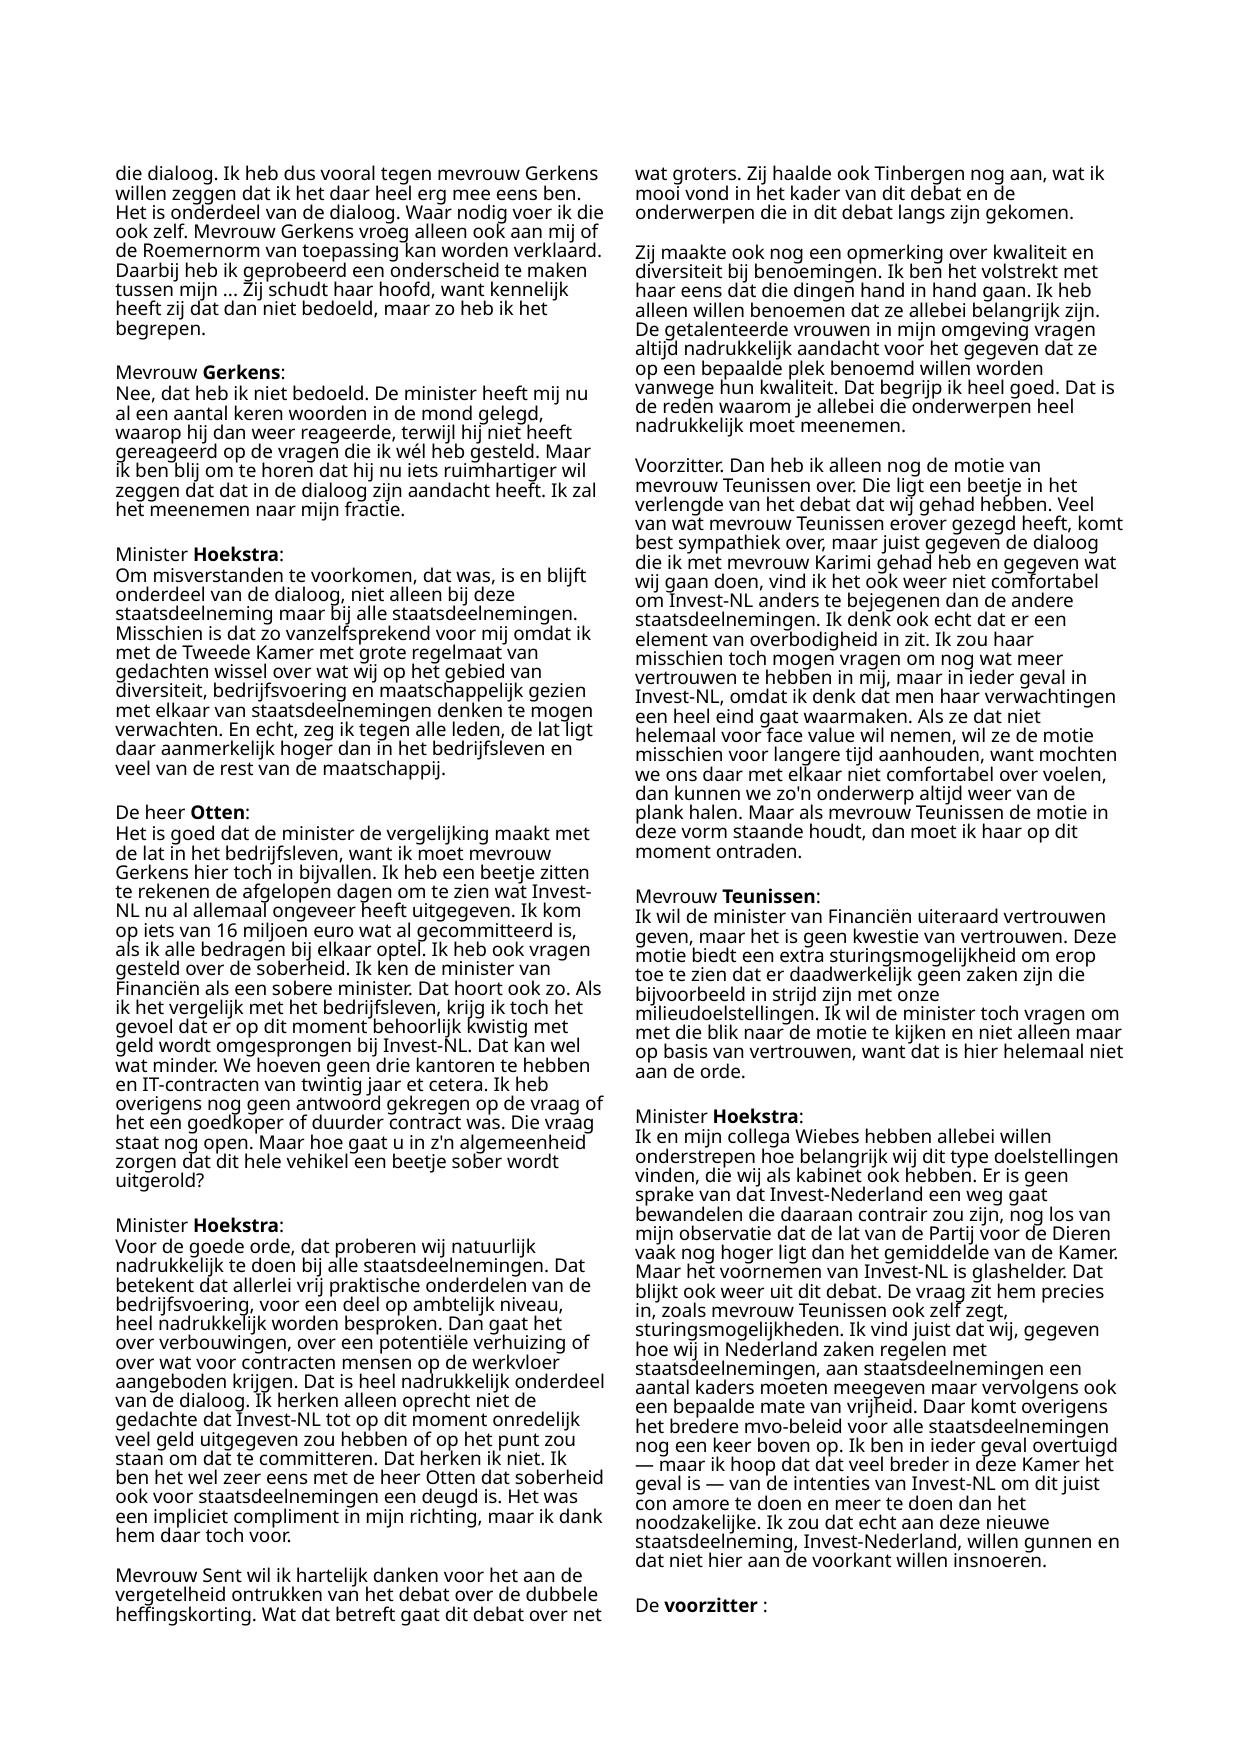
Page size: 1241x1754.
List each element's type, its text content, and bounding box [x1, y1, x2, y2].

text Minister Hoekstra: [115, 1212, 605, 1238]
text Ik wil de minister van Financiën uiteraard vertrouwen geven, maar het is geen kwestie van vertrouwen. Deze motie biedt een extra sturingsmogelijkheid om erop toe te zien dat er daadwerkelijk geen zaken zijn die bijvoorbeeld in strijd zijn met onze milieudoelstellingen. Ik wil de minister toch vragen om met die blik naar de motie te kijken en niet alleen maar op basis van vertrouwen, want dat is hier helemaal niet aan de orde. [635, 908, 1125, 1082]
text die dialoog. Ik heb dus vooral tegen mevrouw Gerkens willen zeggen dat ik het daar heel erg mee eens ben. Het is onderdeel van de dialoog. Waar nodig voer ik die ook zelf. Mevrouw Gerkens vroeg alleen ook aan mij of de Roemernorm van toepassing kan worden verklaard. Daarbij heb ik geprobeerd een onderscheid te maken tussen mijn ... Zij schudt haar hoofd, want kennelijk heeft zij dat dan niet bedoeld, maar zo heb ik het begrepen. [115, 165, 605, 339]
text Minister Hoekstra: [635, 1103, 1125, 1128]
text wat groters. Zij haalde ook Tinbergen nog aan, wat ik mooi vond in het kader van dit debat en de onderwerpen die in dit debat langs zijn gekomen. [635, 165, 1125, 223]
text Ik en mijn collega Wiebes hebben allebei willen onderstrepen hoe belangrijk wij dit type doelstellingen vinden, die wij als kabinet ook hebben. Er is geen sprake van dat Invest-Nederland een weg gaat bewandelen die daaraan contrair zou zijn, nog los van mijn observatie dat de lat van de Partij voor de Dieren vaak nog hoger ligt dan het gemiddelde van de Kamer. Maar het voornemen van Invest-NL is glashelder. Dat blijkt ook weer uit dit debat. De vraag zit hem precies in, zoals mevrouw Teunissen ook zelf zegt, sturingsmogelijkheden. Ik vind juist dat wij, gegeven hoe wij in Nederland zaken regelen met staatsdeelnemingen, aan staatsdeelnemingen een aantal kaders moeten meegeven maar vervolgens ook een bepaalde mate van vrijheid. Daar komt overigens het bredere mvo-beleid voor alle staatsdeelnemingen nog een keer boven op. Ik ben in ieder geval overtuigd — maar ik hoop dat dat veel breder in deze Kamer het geval is — van de intenties van Invest-NL om dit juist con amore te doen en meer te doen dan het noodzakelijke. Ik zou dat echt aan deze nieuwe staatsdeelneming, Invest-Nederland, willen gunnen en dat niet hier aan de voorkant willen insnoeren. [635, 1128, 1125, 1572]
text De heer Otten: [115, 799, 605, 825]
text Voor de goede orde, dat proberen wij natuurlijk nadrukkelijk te doen bij alle staatsdeelnemingen. Dat betekent dat allerlei vrij praktische onderdelen van de bedrijfsvoering, voor een deel op ambtelijk niveau, heel nadrukkelijk worden besproken. Dan gaat het over verbouwingen, over een potentiële verhuizing of over wat voor contracten mensen op de werkvloer aangeboden krijgen. Dat is heel nadrukkelijk onderdeel van de dialoog. Ik herken alleen oprecht niet de gedachte dat Invest-NL tot op dit moment onredelijk veel geld uitgegeven zou hebben of op het punt zou staan om dat te committeren. Dat herken ik niet. Ik ben het wel zeer eens met de heer Otten dat soberheid ook voor staatsdeelnemingen een deugd is. Het was een impliciet compliment in mijn richting, maar ik dank hem daar toch voor. [115, 1238, 605, 1546]
text Het is goed dat de minister de vergelijking maakt met de lat in het bedrijfsleven, want ik moet mevrouw Gerkens hier toch in bijvallen. Ik heb een beetje zitten te rekenen de afgelopen dagen om te zien wat Invest-NL nu al allemaal ongeveer heeft uitgegeven. Ik kom op iets van 16 miljoen euro wat al gecommitteerd is, als ik alle bedragen bij elkaar optel. Ik heb ook vragen gesteld over de soberheid. Ik ken de minister van Financiën als een sobere minister. Dat hoort ook zo. Als ik het vergelijk met het bedrijfsleven, krijg ik toch het gevoel dat er op dit moment behoorlijk kwistig met geld wordt omgesprongen bij Invest-NL. Dat kan wel wat minder. We hoeven geen drie kantoren te hebben en IT-contracten van twintig jaar et cetera. Ik heb overigens nog geen antwoord gekregen op de vraag of het een goedkoper of duurder contract was. Die vraag staat nog open. Maar hoe gaat u in z'n algemeenheid zorgen dat dit hele vehikel een beetje sober wordt uitgerold? [115, 825, 605, 1191]
text Mevrouw Teunissen: [635, 883, 1125, 908]
text Nee, dat heb ik niet bedoeld. De minister heeft mij nu al een aantal keren woorden in de mond gelegd, waarop hij dan weer reageerde, terwijl hij niet heeft gereageerd op de vragen die ik wél heb gesteld. Maar ik ben blij om te horen dat hij nu iets ruimhartiger wil zeggen dat dat in de dialoog zijn aandacht heeft. Ik zal het meenemen naar mijn fractie. [115, 385, 605, 520]
text Zij maakte ook nog een opmerking over kwaliteit en diversiteit bij benoemingen. Ik ben het volstrekt met haar eens dat die dingen hand in hand gaan. Ik heb alleen willen benoemen dat ze allebei belangrijk zijn. De getalenteerde vrouwen in mijn omgeving vragen altijd nadrukkelijk aandacht voor het gegeven dat ze op een bepaalde plek benoemd willen worden vanwege hun kwaliteit. Dat begrijp ik heel goed. Dat is de reden waarom je allebei die onderwerpen heel nadrukkelijk moet meenemen. [635, 244, 1125, 437]
text Minister Hoekstra: [115, 541, 605, 567]
text Mevrouw Sent wil ik hartelijk danken voor het aan de vergetelheid ontrukken van het debat over de dubbele heffingskorting. Wat dat betreft gaat dit debat over net [115, 1567, 605, 1625]
text Om misverstanden te voorkomen, dat was, is en blijft onderdeel van de dialoog, niet alleen bij deze staatsdeelneming maar bij alle staatsdeelnemingen. Misschien is dat zo vanzelfsprekend voor mij omdat ik met de Tweede Kamer met grote regelmaat van gedachten wissel over wat wij op het gebied van diversiteit, bedrijfsvoering en maatschappelijk gezien met elkaar van staatsdeelnemingen denken te mogen verwachten. En echt, zeg ik tegen alle leden, de lat ligt daar aanmerkelijk hoger dan in het bedrijfsleven en veel van de rest van de maatschappij. [115, 567, 605, 779]
text Mevrouw Gerkens: [115, 359, 605, 385]
text De voorzitter : [635, 1593, 1125, 1618]
text Voorzitter. Dan heb ik alleen nog de motie van mevrouw Teunissen over. Die ligt een beetje in het verlengde van het debat dat wij gehad hebben. Veel van wat mevrouw Teunissen erover gezegd heeft, komt best sympathiek over, maar juist gegeven de dialoog die ik met mevrouw Karimi gehad heb en gegeven wat wij gaan doen, vind ik het ook weer niet comfortabel om Invest-NL anders te bejegenen dan de andere staatsdeelnemingen. Ik denk ook echt dat er een element van overbodigheid in zit. Ik zou haar misschien toch mogen vragen om nog wat meer vertrouwen te hebben in mij, maar in ieder geval in Invest-NL, omdat ik denk dat men haar verwachtingen een heel eind gaat waarmaken. Als ze dat niet helemaal voor face value wil nemen, wil ze de motie misschien voor langere tijd aanhouden, want mochten we ons daar met elkaar niet comfortabel over voelen, dan kunnen we zo'n onderwerp altijd weer van de plank halen. Maar als mevrouw Teunissen de motie in deze vorm staande houdt, dan moet ik haar op dit moment ontraden. [635, 457, 1125, 862]
